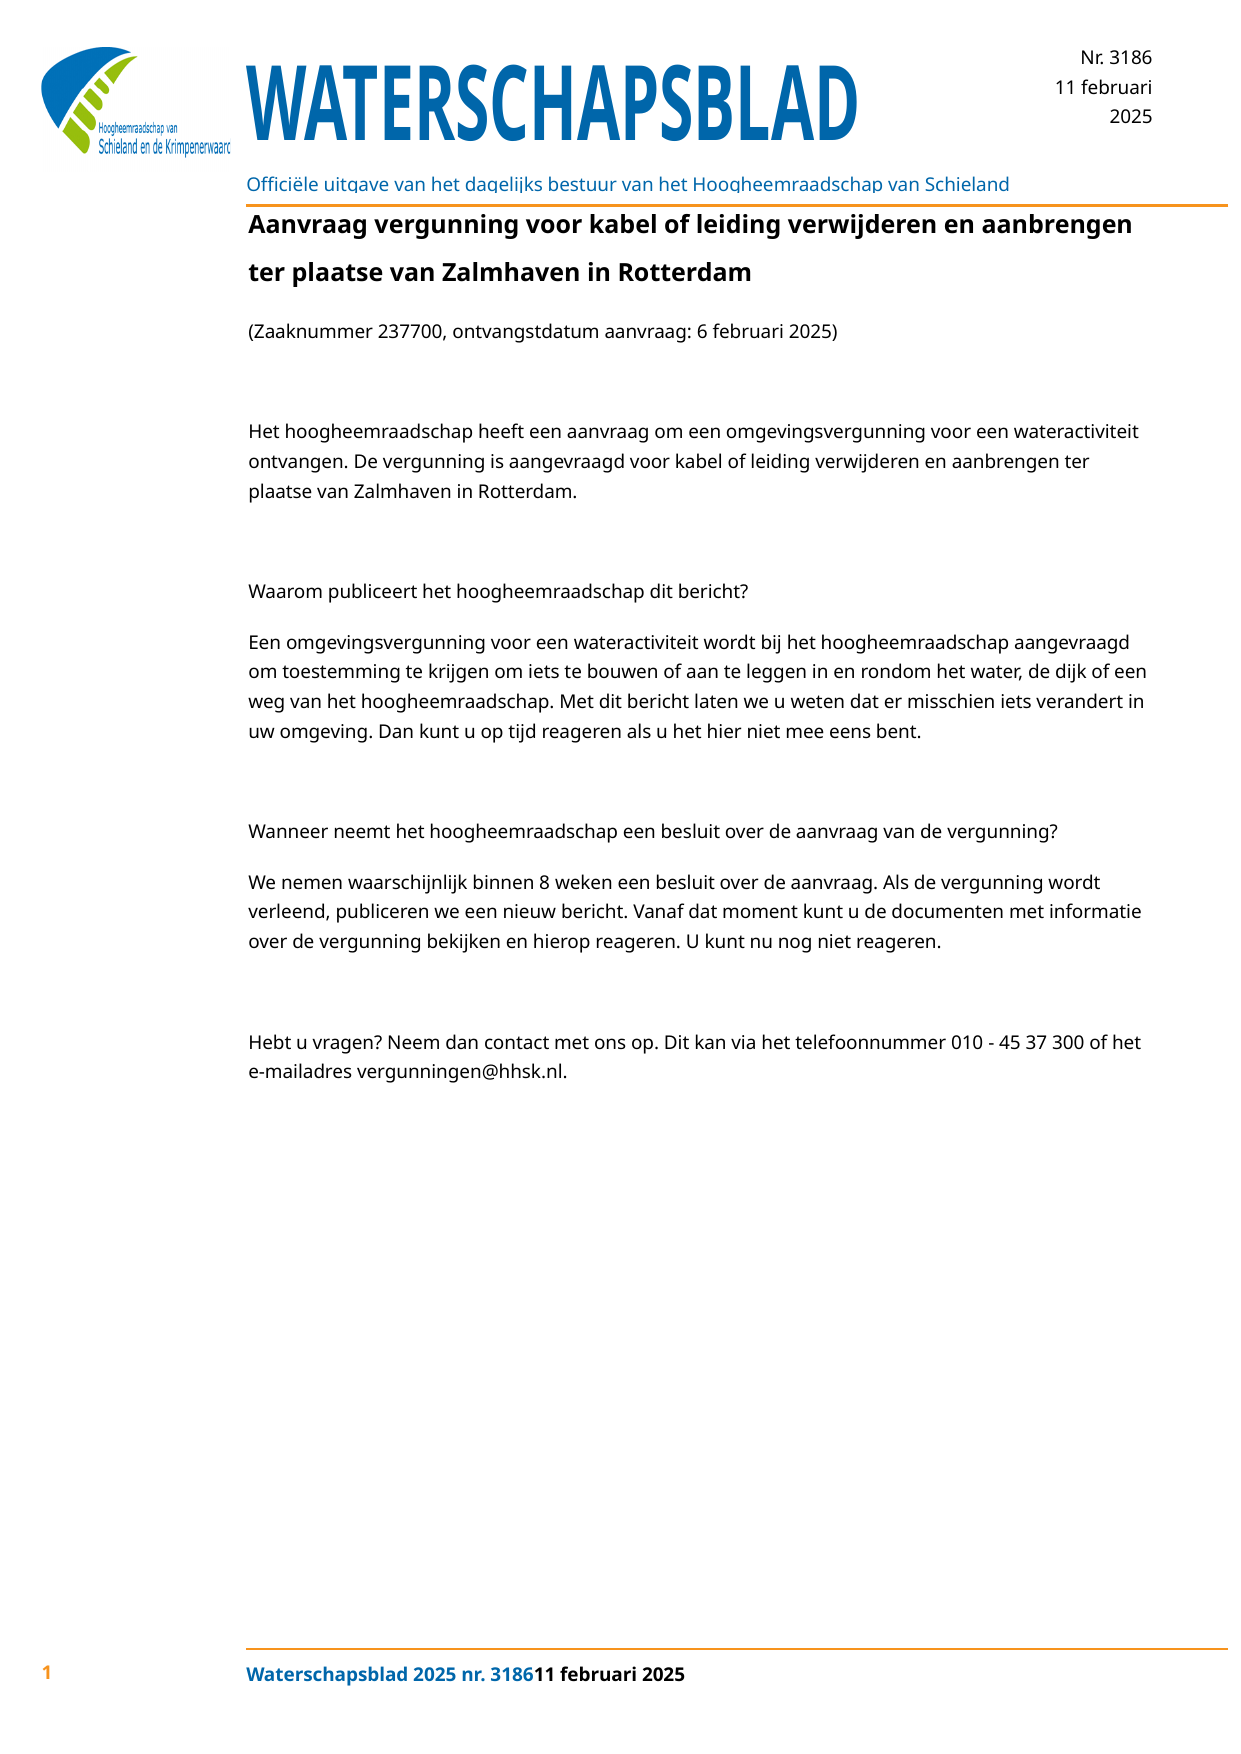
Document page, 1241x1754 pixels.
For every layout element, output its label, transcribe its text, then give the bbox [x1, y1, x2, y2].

text We nemen waarschijnlijk binnen 8 weken een besluit over de aanvraag. Als de vergunning wordt verleend, publiceren we een nieuw bericht. Vanaf dat moment kunt u de documenten met informatie over de vergunning bekijken en hierop reageren. U kunt nu nog niet reageren. [248, 869, 1152, 954]
text Hebt u vragen? Neem dan contact met ons op. Dit kan via het telefoonnummer 010 - 45 37 300 of het e-mailadres vergunningen@hhsk.nl. [248, 1029, 1152, 1084]
text Wanneer neemt het hoogheemraadschap een besluit over de aanvraag van de vergunning? [248, 819, 1152, 844]
text Een omgevingsvergunning voor een wateractiviteit wordt bij het hoogheemraadschap aangevraagd om toestemming te krijgen om iets te bouwen of aan te leggen in en rondom het water, de dijk of een weg van het hoogheemraadschap. Met dit bericht laten we u weten dat er misschien iets verandert in uw omgeving. Dan kunt u op tijd reageren als u het hier niet mee eens bent. [248, 629, 1152, 744]
text Waarom publiceert het hoogheemraadschap dit bericht? [248, 579, 1152, 604]
text (Zaaknummer 237700, ontvangstdatum aanvraag: 6 februari 2025) [248, 318, 1152, 344]
text Het hoogheemraadschap heeft een aanvraag om een omgevingsvergunning voor een wateractiviteit ontvangen. De vergunning is aangevraagd voor kabel of leiding verwijderen en aanbrengen ter plaatse van Zalmhaven in Rotterdam. [248, 419, 1152, 504]
picture [41, 47, 231, 172]
text Aanvraag vergunning voor kabel of leiding verwijderen en aanbrengen ter plaatse van Zalmhaven in Rotterdam [248, 207, 1152, 288]
